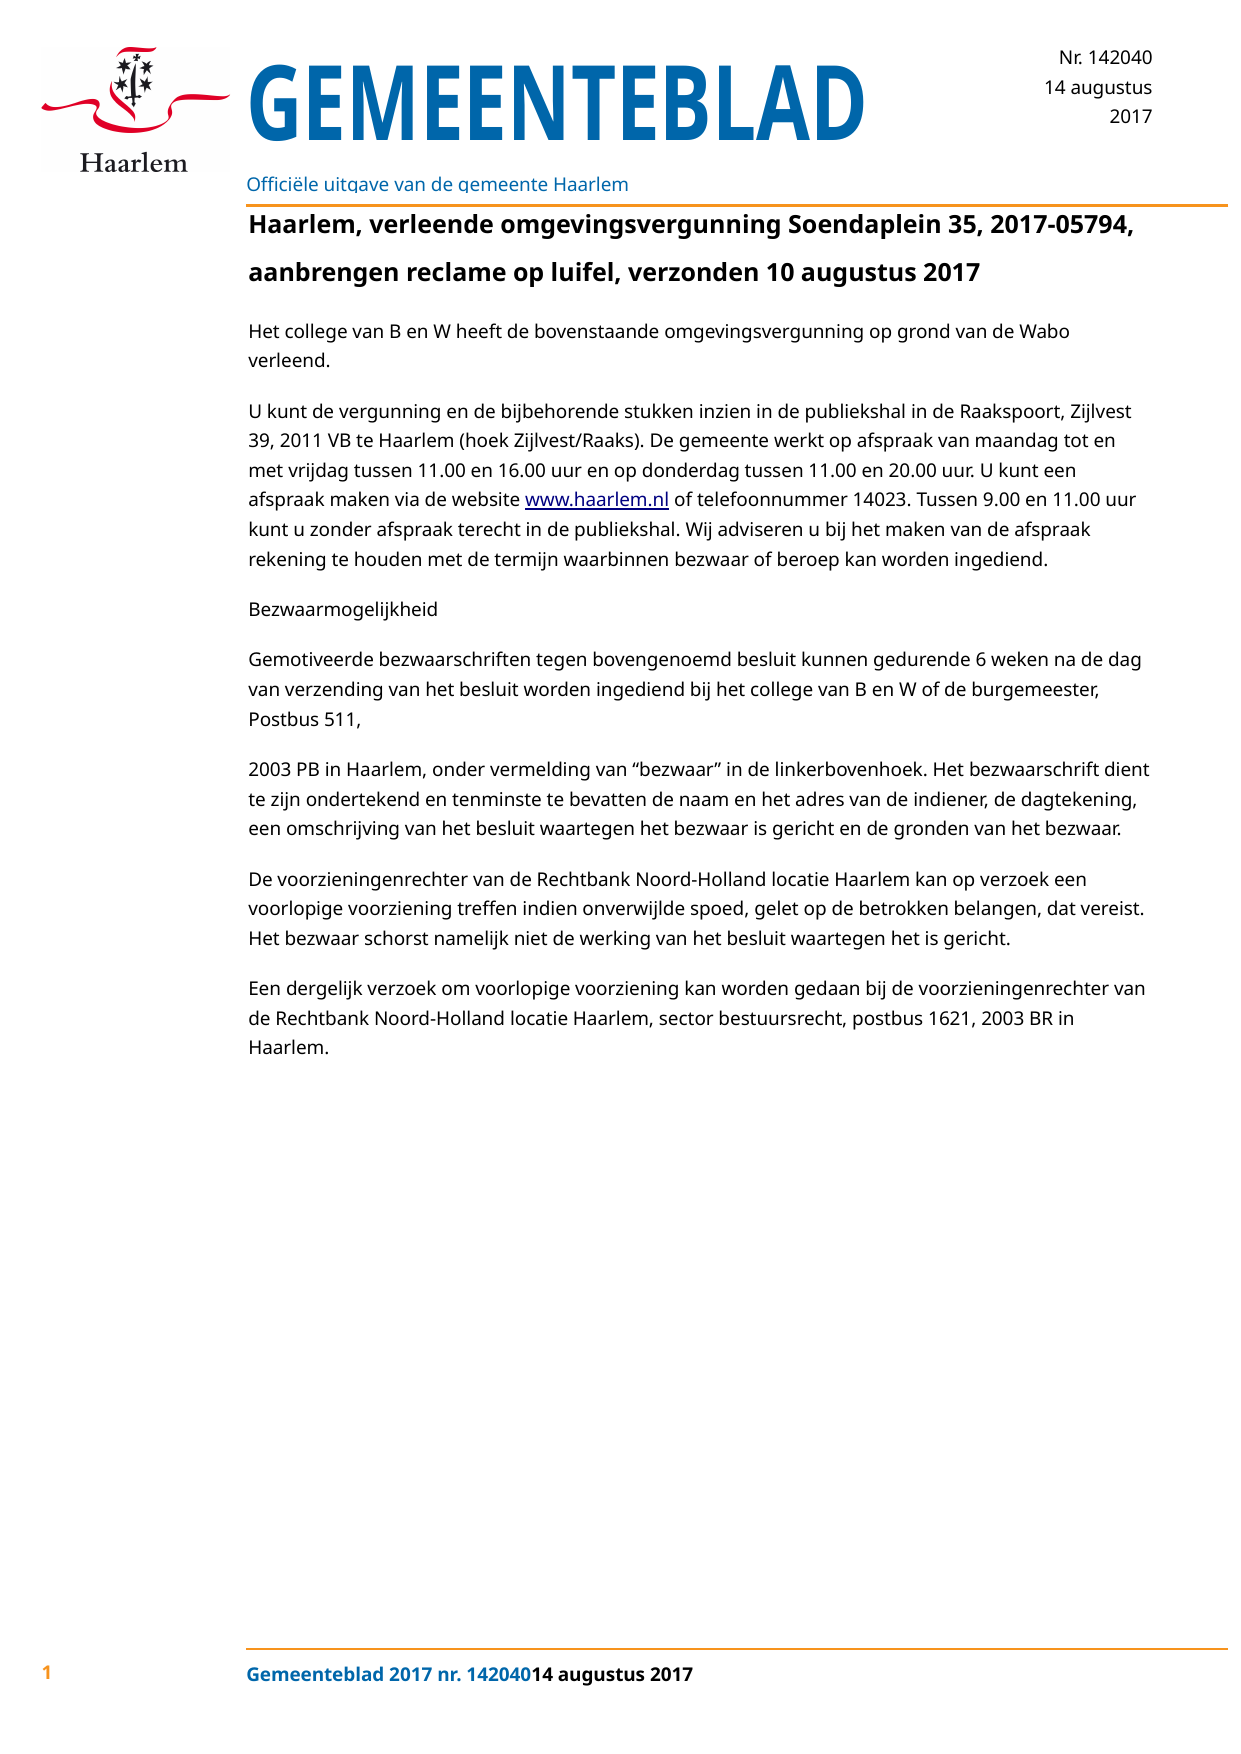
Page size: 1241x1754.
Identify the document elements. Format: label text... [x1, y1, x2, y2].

text U kunt de vergunning en de bijbehorende stukken inzien in de publiekshal in de Raakspoort, Zijlvest 39, 2011 VB te Haarlem (hoek Zijlvest/Raaks). De gemeente werkt op afspraak van maandag tot en met vrijdag tussen 11.00 en 16.00 uur en op donderdag tussen 11.00 en 20.00 uur. U kunt een afspraak maken via de website www.haarlem.nl of telefoonnummer 14023. Tussen 9.00 en 11.00 uur kunt u zonder afspraak terecht in de publiekshal. Wij adviseren u bij het maken van de afspraak rekening te houden met de termijn waarbinnen bezwaar of beroep kan worden ingediend. [248, 398, 1152, 572]
text De voorzieningenrechter van de Rechtbank Noord-Holland locatie Haarlem kan op verzoek een voorlopige voorziening treffen indien onverwijlde spoed, gelet op de betrokken belangen, dat vereist. Het bezwaar schorst namelijk niet de werking van het besluit waartegen het is gericht. [248, 866, 1152, 951]
text 2003 PB in Haarlem, onder vermelding van “bezwaar” in de linkerbovenhoek. Het bezwaarschrift dient te zijn ondertekend en tenminste te bevatten de naam en het adres van de indiener, de dagtekening, een omschrijving van het besluit waartegen het bezwaar is gericht en de gronden van het bezwaar. [248, 756, 1152, 841]
text Haarlem, verleende omgevingsvergunning Soendaplein 35, 2017-05794, aanbrengen reclame op luifel, verzonden 10 augustus 2017 [248, 207, 1152, 288]
text Een dergelijk verzoek om voorlopige voorziening kan worden gedaan bij de voorzieningenrechter van de Rechtbank Noord-Holland locatie Haarlem, sector bestuursrecht, postbus 1621, 2003 BR in Haarlem. [248, 975, 1152, 1060]
text Bezwaarmogelijkheid [248, 596, 1152, 622]
text Gemotiveerde bezwaarschriften tegen bovengenoemd besluit kunnen gedurende 6 weken na de dag van verzending van het besluit worden ingediend bij het college van B en W of de burgemeester, Postbus 511, [248, 647, 1152, 732]
picture [41, 47, 231, 172]
text Het college van B en W heeft de bovenstaande omgevingsvergunning op grond van de Wabo verleend. [248, 318, 1152, 373]
